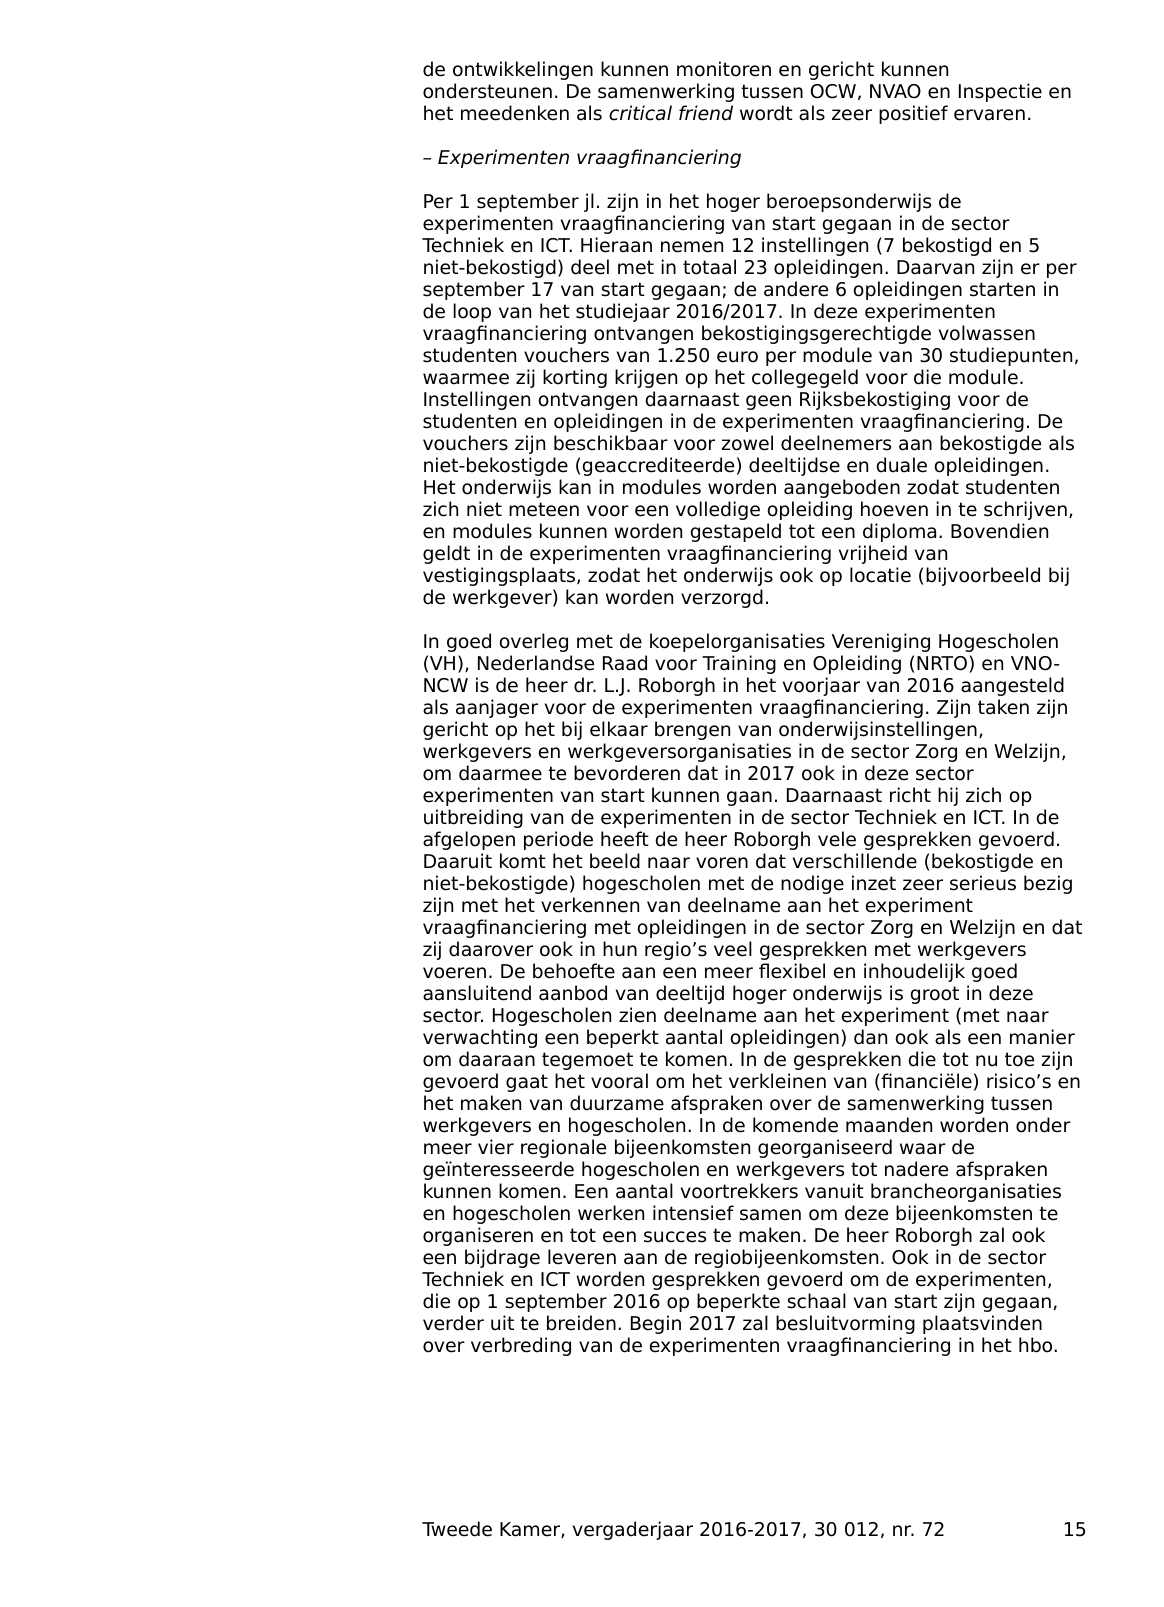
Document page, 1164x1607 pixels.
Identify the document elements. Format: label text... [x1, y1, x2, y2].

text In goed overleg met de koepelorganisaties Vereniging Hogescholen (VH), Nederlandse Raad voor Training en Opleiding (NRTO) en VNO-NCW is de heer dr. L.J. Roborgh in het voorjaar van 2016 aangesteld als aanjager voor de experimenten vraagfinanciering. Zijn taken zijn gericht op het bij elkaar brengen van onderwijsinstellingen, werkgevers en werkgeversorganisaties in de sector Zorg en Welzijn, om daarmee te bevorderen dat in 2017 ook in deze sector experimenten van start kunnen gaan. Daarnaast richt hij zich op uitbreiding van de experimenten in de sector Techniek en ICT. In de afgelopen periode heeft de heer Roborgh vele gesprekken gevoerd. Daaruit komt het beeld naar voren dat verschillende (bekostigde en niet-bekostigde) hogescholen met de nodige inzet zeer serieus bezig zijn met het verkennen van deelname aan het experiment vraagfinanciering met opleidingen in de sector Zorg en Welzijn en dat zij daarover ook in hun regio’s veel gesprekken met werkgevers voeren. De behoefte aan een meer flexibel en inhoudelijk goed aansluitend aanbod van deeltijd hoger onderwijs is groot in deze sector. Hogescholen zien deelname aan het experiment (met naar verwachting een beperkt aantal opleidingen) dan ook als een manier om daaraan tegemoet te komen. In de gesprekken die tot nu toe zijn gevoerd gaat het vooral om het verkleinen van (financiële) risico’s en het maken van duurzame afspraken over de samenwerking tussen werkgevers en hogescholen. In de komende maanden worden onder meer vier regionale bijeenkomsten georganiseerd waar de geïnteresseerde hogescholen en werkgevers tot nadere afspraken kunnen komen. Een aantal voortrekkers vanuit brancheorganisaties en hogescholen werken intensief samen om deze bijeenkomsten te organiseren en tot een succes te maken. De heer Roborgh zal ook een bijdrage leveren aan de regiobijeenkomsten. Ook in de sector Techniek en ICT worden gesprekken gevoerd om de experimenten, die op 1 september 2016 op beperkte schaal van start zijn gegaan, verder uit te breiden. Begin 2017 zal besluitvorming plaatsvinden over verbreding van de experimenten vraagfinanciering in het hbo. [422, 631, 1087, 1356]
text de ontwikkelingen kunnen monitoren en gericht kunnen ondersteunen. De samenwerking tussen OCW, NVAO en Inspectie en het meedenken als critical friend wordt als zeer positief ervaren. [422, 59, 1087, 125]
subtitle – Experimenten vraagfinanciering [422, 147, 1087, 169]
text Per 1 september jl. zijn in het hoger beroepsonderwijs de experimenten vraagfinanciering van start gegaan in de sector Techniek en ICT. Hieraan nemen 12 instellingen (7 bekostigd en 5 niet-bekostigd) deel met in totaal 23 opleidingen. Daarvan zijn er per september 17 van start gegaan; de andere 6 opleidingen starten in de loop van het studiejaar 2016/2017. In deze experimenten vraagfinanciering ontvangen bekostigingsgerechtigde volwassen studenten vouchers van 1.250 euro per module van 30 studiepunten, waarmee zij korting krijgen op het collegegeld voor die module. Instellingen ontvangen daarnaast geen Rijksbekostiging voor de studenten en opleidingen in de experimenten vraagfinanciering. De vouchers zijn beschikbaar voor zowel deelnemers aan bekostigde als niet-bekostigde (geaccrediteerde) deeltijdse en duale opleidingen. Het onderwijs kan in modules worden aangeboden zodat studenten zich niet meteen voor een volledige opleiding hoeven in te schrijven, en modules kunnen worden gestapeld tot een diploma. Bovendien geldt in de experimenten vraagfinanciering vrijheid van vestigingsplaats, zodat het onderwijs ook op locatie (bijvoorbeeld bij de werkgever) kan worden verzorgd. [422, 191, 1087, 609]
